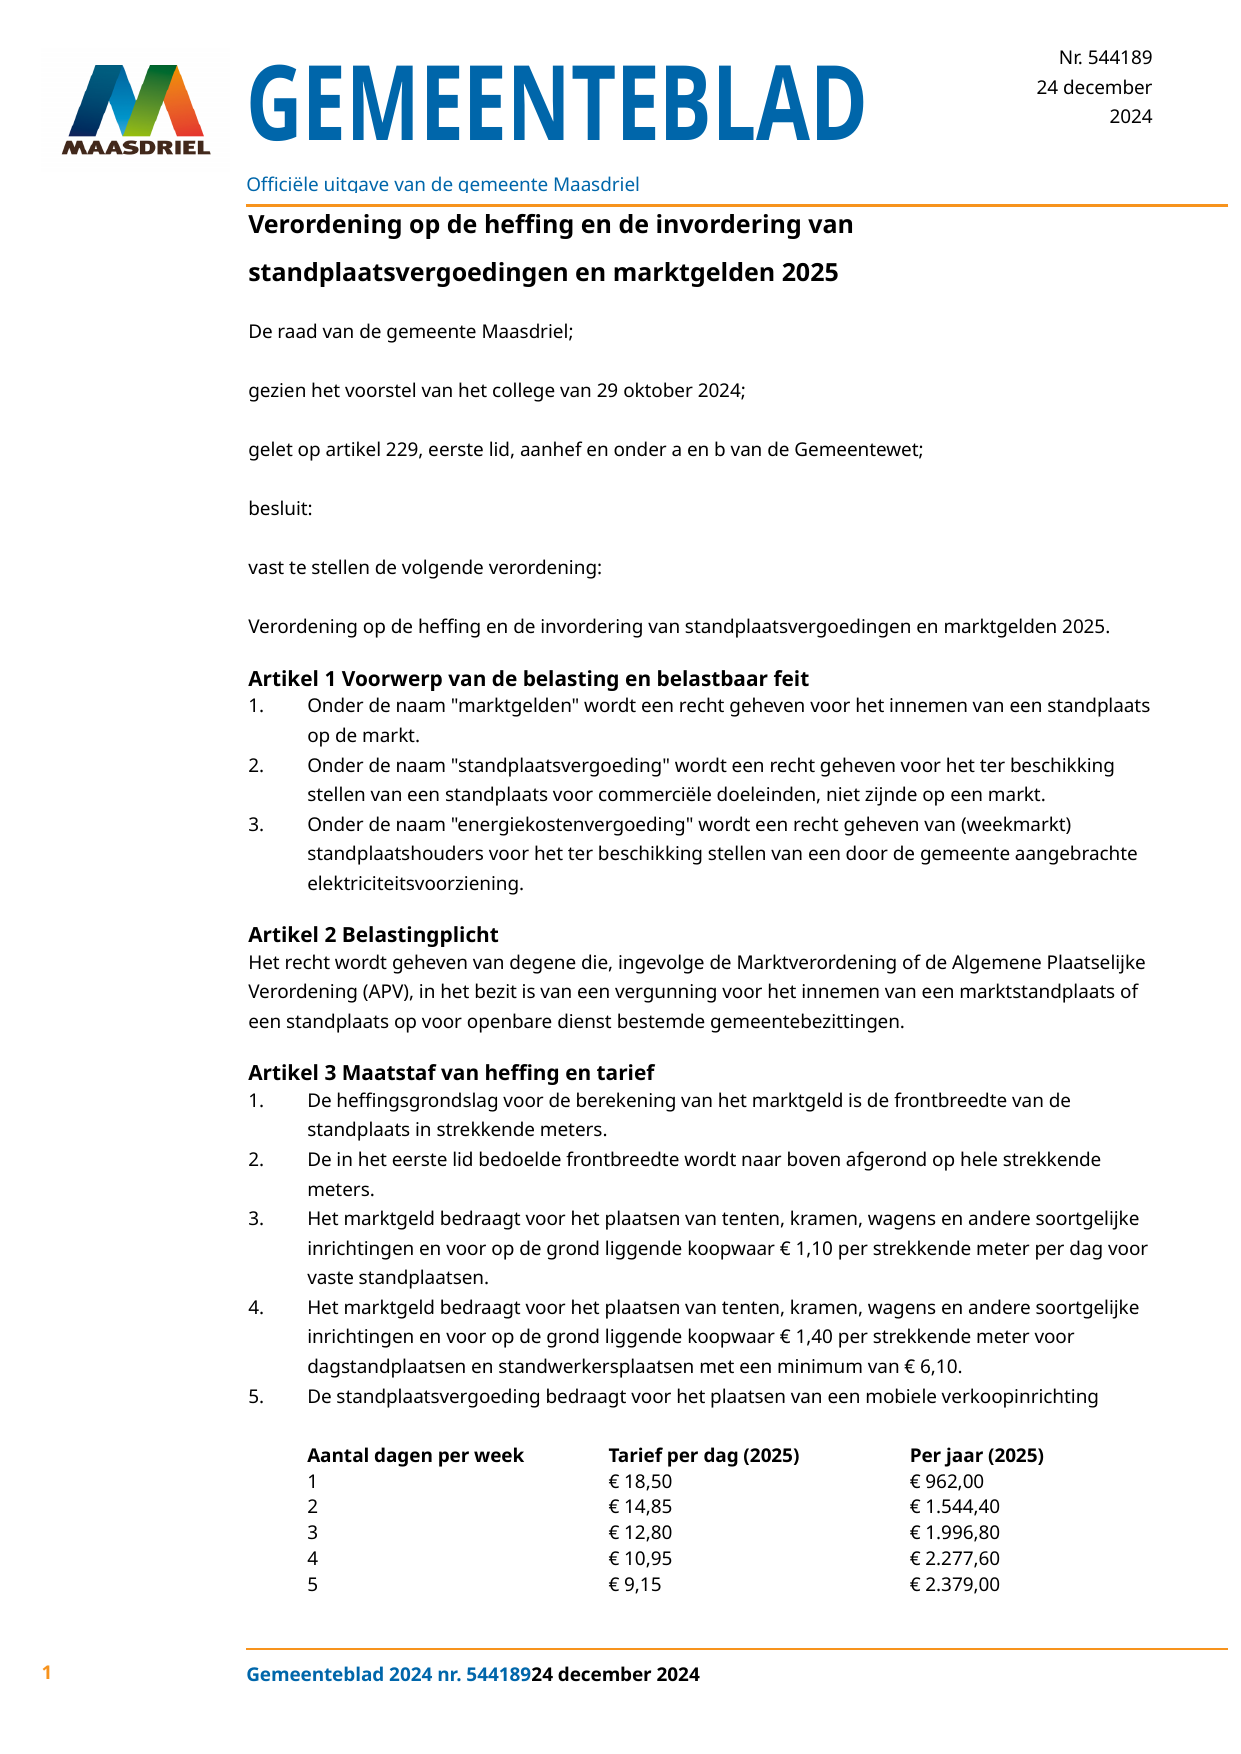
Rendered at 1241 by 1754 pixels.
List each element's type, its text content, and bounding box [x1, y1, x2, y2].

list Onder de naam "energiekostenvergoeding" wordt een recht geheven van (weekmarkt) standplaatshouders voor het ter beschikking stellen van een door de gemeente aangebrachte elektriciteitsvoorziening. [248, 811, 1152, 896]
text Artikel 2 Belastingplicht [248, 921, 1152, 949]
table_header Tarief per dag (2025) [608, 1442, 909, 1468]
list De heffingsgrondslag voor de berekening van het marktgeld is de frontbreedte van de standplaats in strekkende meters. [248, 1087, 1152, 1142]
text vast te stellen de volgende verordening: [248, 554, 1152, 580]
table_header Aantal dagen per week [307, 1442, 608, 1468]
text De raad van de gemeente Maasdriel; [248, 318, 1152, 344]
table_cell € 10,95 [608, 1545, 909, 1571]
text Artikel 3 Maatstaf van heffing en tarief [248, 1058, 1152, 1087]
list Onder de naam "standplaatsvergoeding" wordt een recht geheven voor het ter beschikking stellen van een standplaats voor commerciële doeleinden, niet zijnde op een markt. [248, 752, 1152, 807]
text gelet op artikel 229, eerste lid, aanhef en onder a en b van de Gemeentewet; [248, 436, 1152, 462]
table_header Per jaar (2025) [910, 1442, 1211, 1468]
list Het marktgeld bedraagt voor het plaatsen van tenten, kramen, wagens en andere soortgelijke inrichtingen en voor op de grond liggende koopwaar € 1,40 per strekkende meter voor dagstandplaatsen en standwerkersplaatsen met een minimum van € 6,10. [248, 1294, 1152, 1379]
text gezien het voorstel van het college van 29 oktober 2024; [248, 377, 1152, 403]
table_cell 3 [307, 1519, 608, 1545]
table_cell € 1.996,80 [910, 1519, 1211, 1545]
table_cell € 14,85 [608, 1494, 909, 1519]
table_cell 1 [307, 1468, 608, 1493]
table_cell € 2.379,00 [910, 1571, 1211, 1596]
table_cell 5 [307, 1571, 608, 1596]
text Verordening op de heffing en de invordering van standplaatsvergoedingen en marktgelden 2025. [248, 614, 1152, 639]
list De in het eerste lid bedoelde frontbreedte wordt naar boven afgerond op hele strekkende meters. [248, 1146, 1152, 1201]
table_cell 2 [307, 1494, 608, 1519]
text Artikel 1 Voorwerp van de belasting en belastbaar feit [248, 664, 1152, 693]
table_cell € 2.277,60 [910, 1545, 1211, 1571]
table_cell € 12,80 [608, 1519, 909, 1545]
table_cell € 9,15 [608, 1571, 909, 1596]
list Het marktgeld bedraagt voor het plaatsen van tenten, kramen, wagens en andere soortgelijke inrichtingen en voor op de grond liggende koopwaar € 1,10 per strekkende meter per dag voor vaste standplaatsen. [248, 1205, 1152, 1290]
text Verordening op de heffing en de invordering van standplaatsvergoedingen en marktgelden 2025 [248, 207, 1152, 288]
picture [41, 47, 231, 172]
text Het recht wordt geheven van degene die, ingevolge de Marktverordening of de Algemene Plaatselijke Verordening (APV), in het bezit is van een vergunning voor het innemen van een marktstandplaats of een standplaats op voor openbare dienst bestemde gemeentebezittingen. [248, 949, 1152, 1034]
list De standplaatsvergoeding bedraagt voor het plaatsen van een mobiele verkoopinrichting [248, 1383, 1152, 1408]
table_cell € 962,00 [910, 1468, 1211, 1493]
table_cell € 1.544,40 [910, 1494, 1211, 1519]
list Onder de naam "marktgelden" wordt een recht geheven voor het innemen van een standplaats op de markt. [248, 693, 1152, 748]
table_cell € 18,50 [608, 1468, 909, 1493]
table_cell 4 [307, 1545, 608, 1571]
text besluit: [248, 495, 1152, 521]
